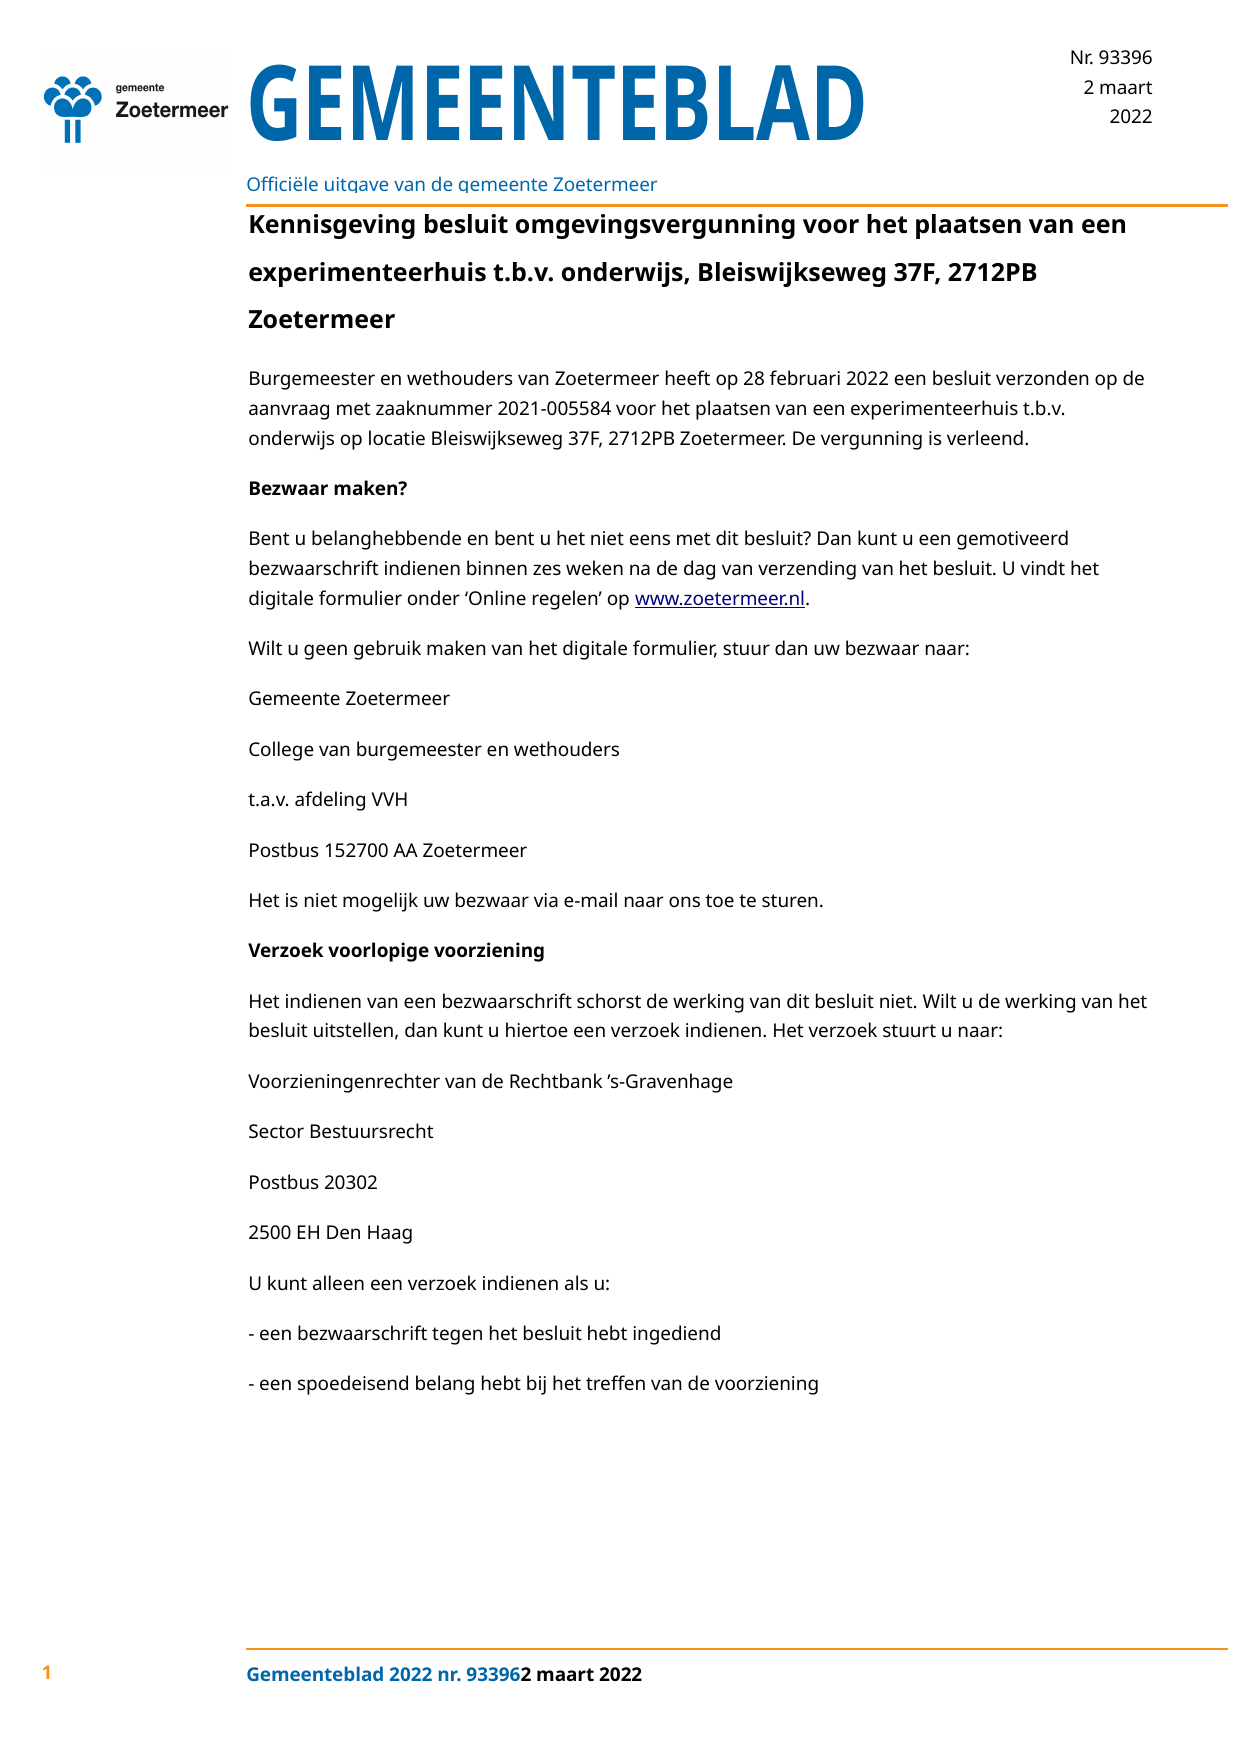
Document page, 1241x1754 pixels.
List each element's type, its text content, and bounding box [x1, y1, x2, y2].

text Burgemeester en wethouders van Zoetermeer heeft op 28 februari 2022 een besluit verzonden op de aanvraag met zaaknummer 2021-005584 voor het plaatsen van een experimenteerhuis t.b.v. onderwijs op locatie Bleiswijkseweg 37F, 2712PB Zoetermeer. De vergunning is verleend. [248, 366, 1152, 450]
text t.a.v. afdeling VVH [248, 786, 1152, 812]
text - een spoedeisend belang hebt bij het treffen van de voorziening [248, 1371, 1152, 1396]
text Het is niet mogelijk uw bezwaar via e-mail naar ons toe te sturen. [248, 887, 1152, 913]
text Het indienen van een bezwaarschrift schorst de werking van dit besluit niet. Wilt u de werking van het besluit uitstellen, dan kunt u hiertoe een verzoek indienen. Het verzoek stuurt u naar: [248, 988, 1152, 1043]
text Verzoek voorlopige voorziening [248, 938, 1152, 963]
text - een bezwaarschrift tegen het besluit hebt ingediend [248, 1320, 1152, 1346]
text Kennisgeving besluit omgevingsvergunning voor het plaatsen van een experimenteerhuis t.b.v. onderwijs, Bleiswijkseweg 37F, 2712PB Zoetermeer [248, 207, 1152, 336]
text Voorzieningenrechter van de Rechtbank ’s-Gravenhage [248, 1068, 1152, 1094]
text U kunt alleen een verzoek indienen als u: [248, 1270, 1152, 1295]
text Postbus 152700 AA Zoetermeer [248, 837, 1152, 862]
text Wilt u geen gebruik maken van het digitale formulier, stuur dan uw bezwaar naar: [248, 635, 1152, 661]
text Bent u belanghebbende en bent u het niet eens met dit besluit? Dan kunt u een gemotiveerd bezwaarschrift indienen binnen zes weken na de dag van verzending van het besluit. U vindt het digitale formulier onder ‘Online regelen’ op www.zoetermeer.nl. [248, 526, 1152, 610]
text Bezwaar maken? [248, 475, 1152, 501]
text College van burgemeester en wethouders [248, 736, 1152, 762]
text Postbus 20302 [248, 1169, 1152, 1194]
text Gemeente Zoetermeer [248, 686, 1152, 711]
text 2500 EH Den Haag [248, 1219, 1152, 1245]
picture [41, 47, 231, 172]
text Sector Bestuursrecht [248, 1118, 1152, 1144]
